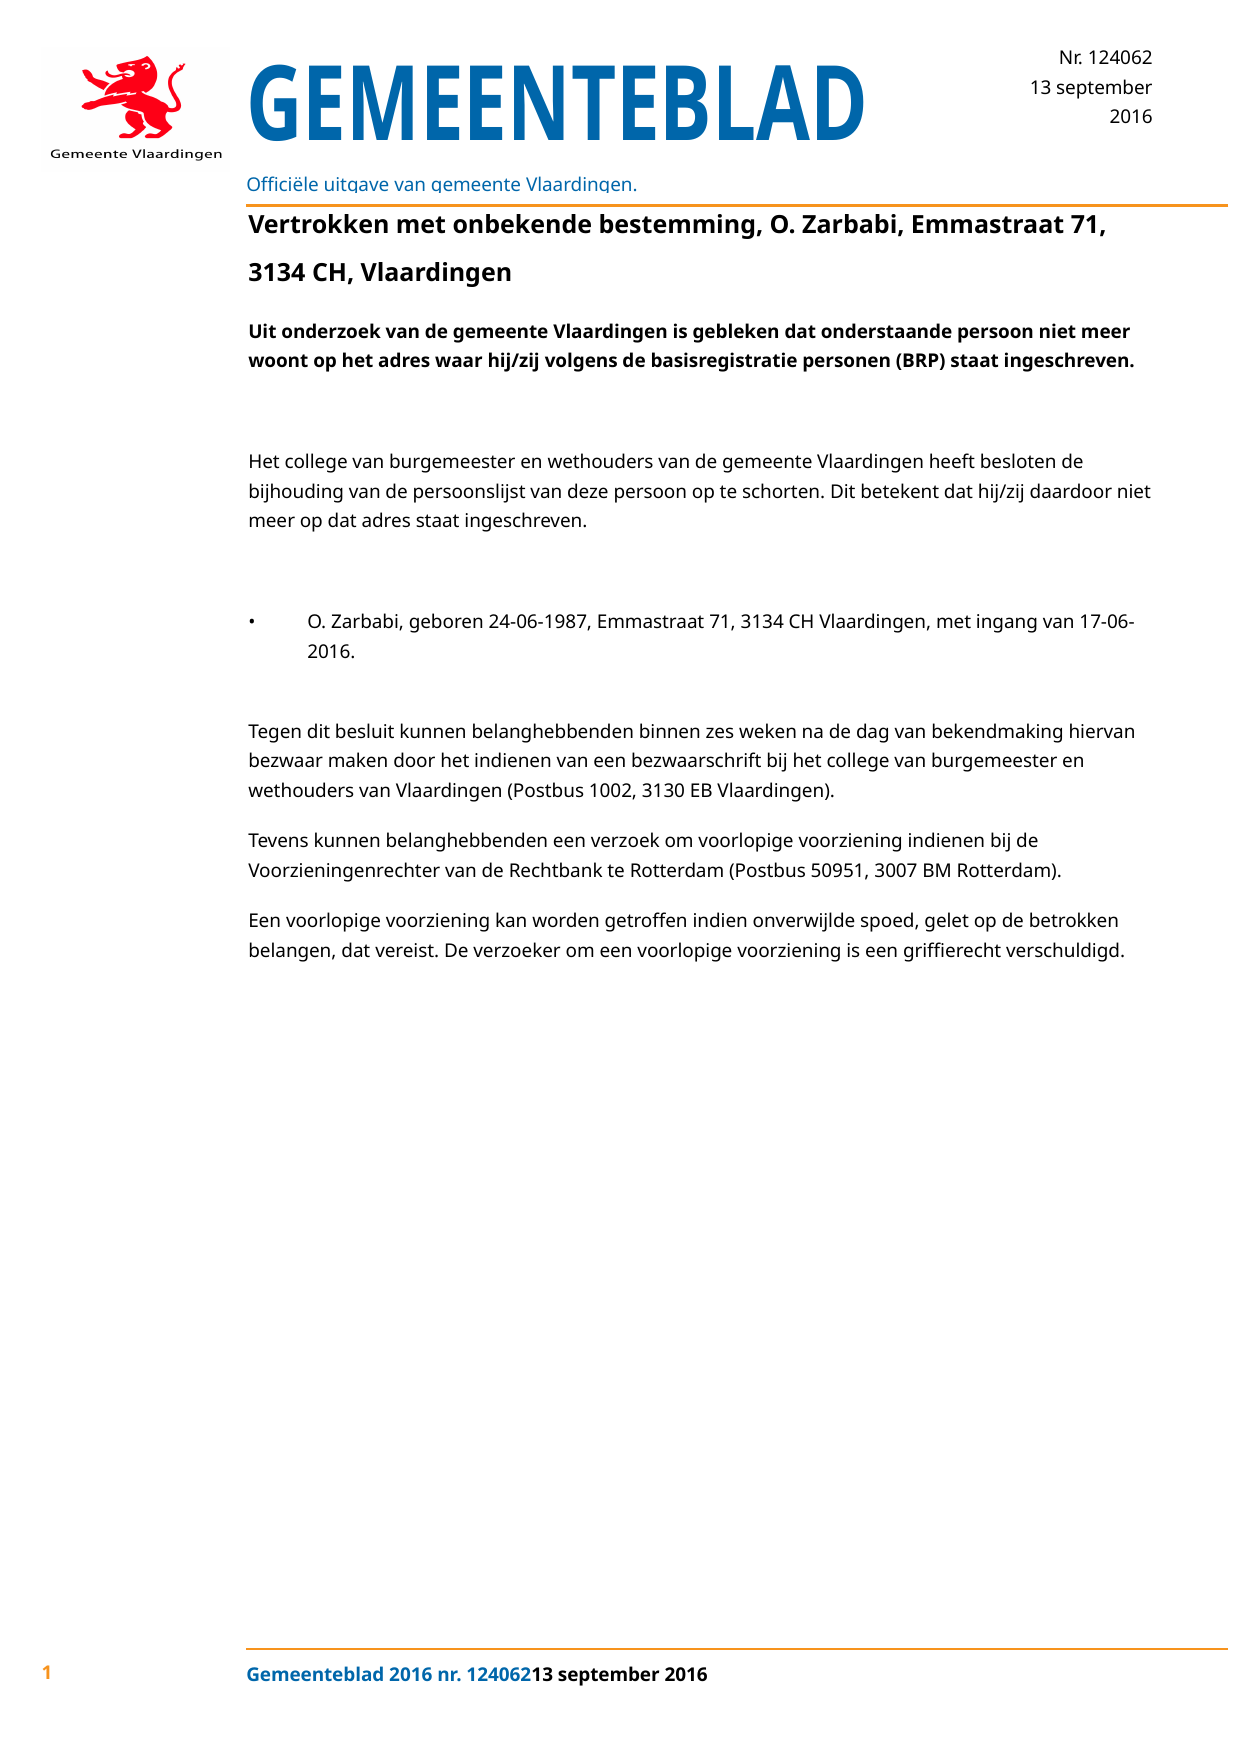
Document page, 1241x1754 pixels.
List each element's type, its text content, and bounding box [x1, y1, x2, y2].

text Tegen dit besluit kunnen belanghebbenden binnen zes weken na de dag van bekendmaking hiervan bezwaar maken door het indienen van een bezwaarschrift bij het college van burgemeester en wethouders van Vlaardingen (Postbus 1002, 3130 EB Vlaardingen). [248, 718, 1152, 803]
picture [41, 47, 231, 172]
text Tevens kunnen belanghebbenden een verzoek om voorlopige voorziening indienen bij de Voorzieningenrechter van de Rechtbank te Rotterdam (Postbus 50951, 3007 BM Rotterdam). [248, 827, 1152, 883]
list O. Zarbabi, geboren 24-06-1987, Emmastraat 71, 3134 CH Vlaardingen, met ingang van 17-06-2016. [248, 608, 1152, 664]
text Een voorlopige voorziening kan worden getroffen indien onverwijlde spoed, gelet op de betrokken belangen, dat vereist. De verzoeker om een voorlopige voorziening is een griffierecht verschuldigd. [248, 907, 1152, 963]
text Uit onderzoek van de gemeente Vlaardingen is gebleken dat onderstaande persoon niet meer woont op het adres waar hij/zij volgens de basisregistratie personen (BRP) staat ingeschreven. [248, 318, 1152, 373]
text Het college van burgemeester en wethouders van de gemeente Vlaardingen heeft besloten de bijhouding van de persoonslijst van deze persoon op te schorten. Dit betekent dat hij/zij daardoor niet meer op dat adres staat ingeschreven. [248, 448, 1152, 533]
text Vertrokken met onbekende bestemming, O. Zarbabi, Emmastraat 71, 3134 CH, Vlaardingen [248, 207, 1152, 288]
